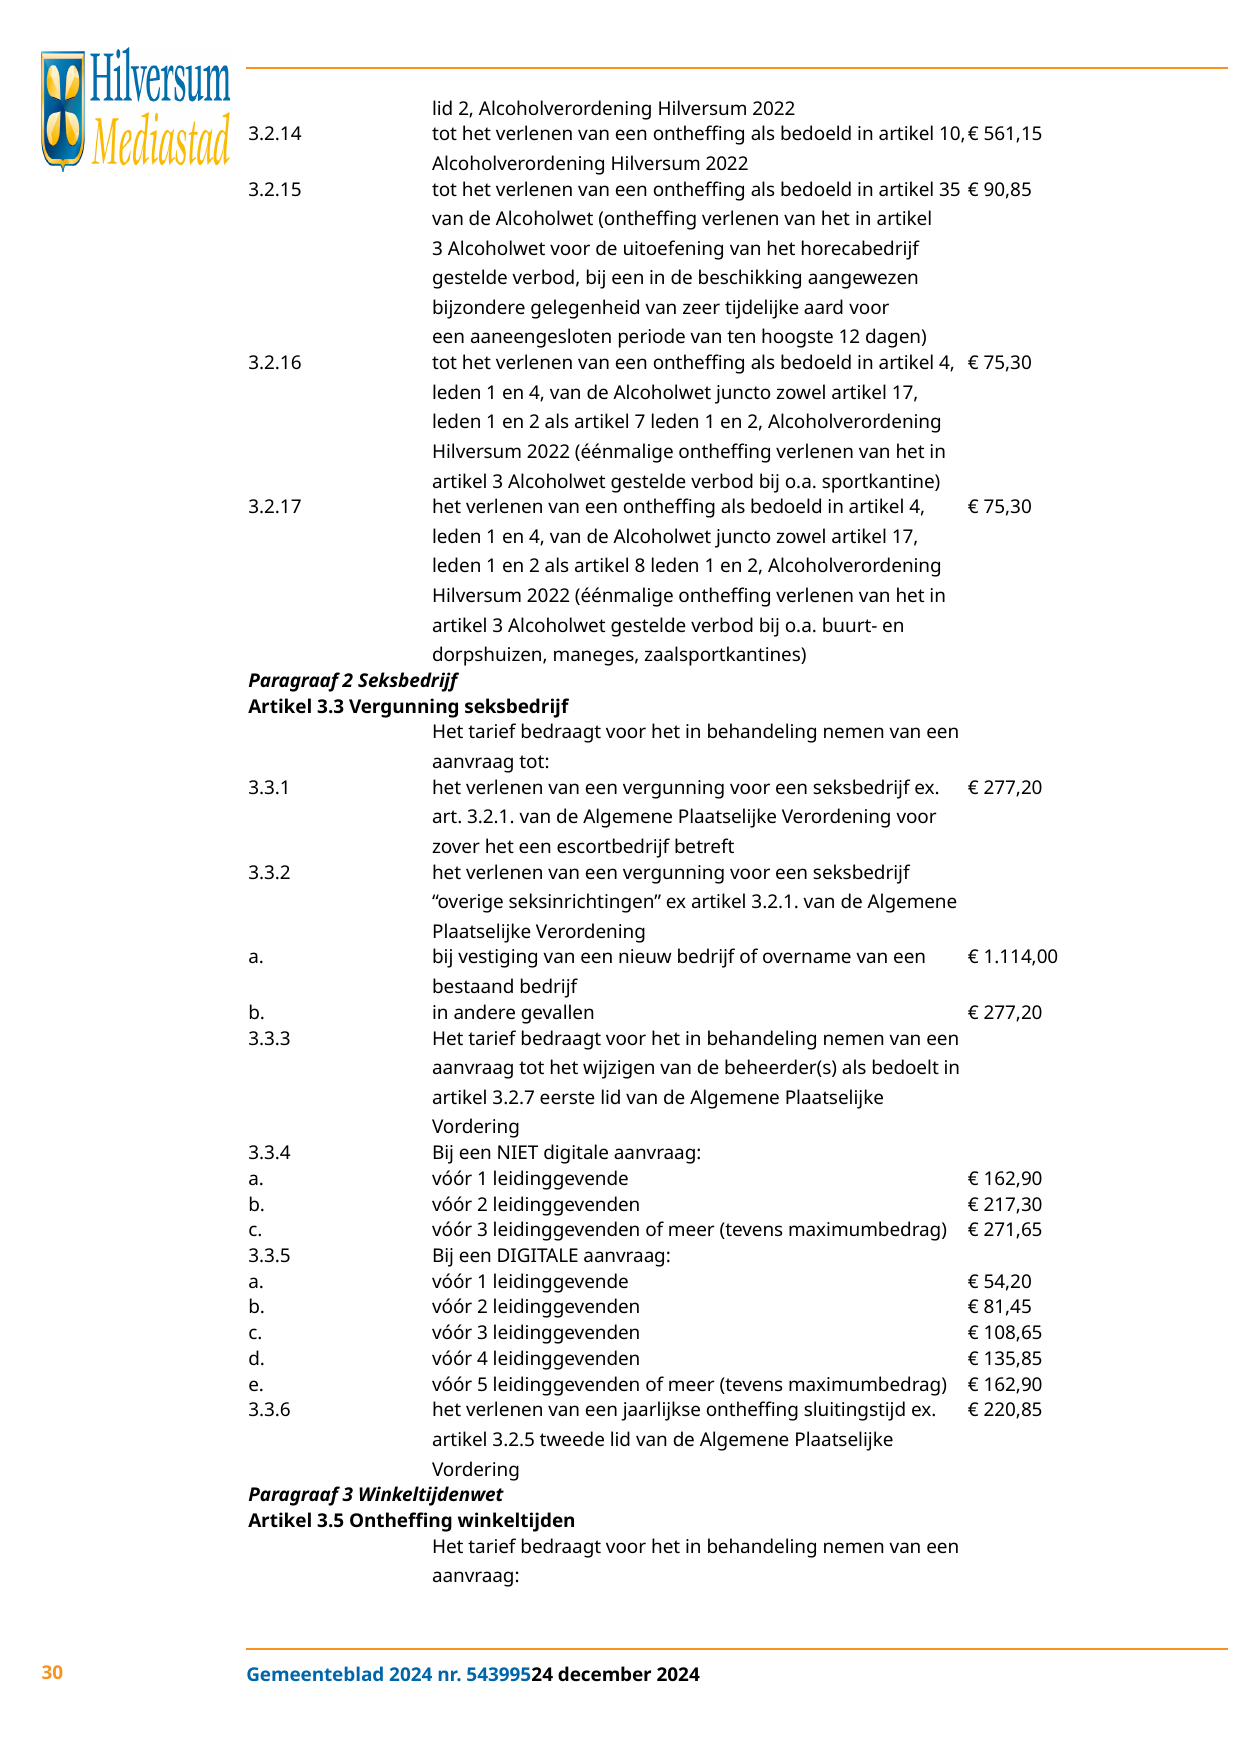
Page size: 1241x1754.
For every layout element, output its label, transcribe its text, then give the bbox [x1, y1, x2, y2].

table_cell Artikel 3.3 Vergunning seksbedrijf [248, 693, 1152, 719]
table_cell [968, 859, 1152, 944]
table_cell 3.3.2 [248, 859, 432, 944]
table_cell Paragraaf 3 Winkeltijdenwet [248, 1481, 1152, 1507]
table_cell vóór 1 leidinggevende [432, 1165, 968, 1191]
table_cell € 54,20 [968, 1268, 1152, 1294]
table_cell b. [248, 1191, 432, 1216]
table_cell € 162,90 [968, 1165, 1152, 1191]
table_cell € 277,20 [968, 774, 1152, 859]
table_cell 3.3.6 [248, 1397, 432, 1481]
table_cell 3.2.15 [248, 176, 432, 349]
table_cell 3.3.1 [248, 774, 432, 859]
table_cell Bij een NIET digitale aanvraag: [432, 1139, 968, 1165]
table_cell [968, 1533, 1152, 1588]
table_cell € 90,85 [968, 176, 1152, 349]
table_cell b. [248, 1294, 432, 1319]
table_cell vóór 2 leidinggevenden [432, 1191, 968, 1216]
table_cell Het tarief bedraagt voor het in behandeling nemen van een aanvraag tot: [432, 719, 968, 774]
table_cell [248, 719, 432, 774]
table_cell het verlenen van een vergunning voor een seksbedrijf ex. art. 3.2.1. van de Algemene Plaatselijke Verordening voor zover het een escortbedrijf betreft [432, 774, 968, 859]
table_cell Bij een DIGITALE aanvraag: [432, 1242, 968, 1268]
table_cell in andere gevallen [432, 999, 968, 1025]
table_cell [968, 719, 1152, 774]
table_cell € 217,30 [968, 1191, 1152, 1216]
table_cell vóór 5 leidinggevenden of meer (tevens maximumbedrag) [432, 1371, 968, 1397]
picture [41, 47, 231, 172]
table_cell € 277,20 [968, 999, 1152, 1025]
table_cell 3.3.5 [248, 1242, 432, 1268]
table_cell 3.2.14 [248, 121, 432, 176]
table_cell 3.3.3 [248, 1025, 432, 1139]
table_cell 3.3.4 [248, 1139, 432, 1165]
table_cell a. [248, 944, 432, 999]
table_cell vóór 3 leidinggevenden of meer (tevens maximumbedrag) [432, 1216, 968, 1242]
table_cell € 271,65 [968, 1216, 1152, 1242]
table_cell Het tarief bedraagt voor het in behandeling nemen van een aanvraag: [432, 1533, 968, 1588]
table_cell Artikel 3.5 Ontheffing winkeltijden [248, 1507, 1152, 1533]
table_cell a. [248, 1165, 432, 1191]
table_cell Paragraaf 2 Seksbedrijf [248, 667, 1152, 693]
table_cell vóór 3 leidinggevenden [432, 1319, 968, 1345]
table_cell € 75,30 [968, 494, 1152, 667]
table_cell [968, 95, 1152, 121]
table_cell bij vestiging van een nieuw bedrijf of overname van een bestaand bedrijf [432, 944, 968, 999]
table_cell € 162,90 [968, 1371, 1152, 1397]
table_cell € 81,45 [968, 1294, 1152, 1319]
table_cell vóór 2 leidinggevenden [432, 1294, 968, 1319]
table_cell Het tarief bedraagt voor het in behandeling nemen van een aanvraag tot het wijzigen van de beheerder(s) als bedoelt in artikel 3.2.7 eerste lid van de Algemene Plaatselijke Vordering [432, 1025, 968, 1139]
table_cell 3.2.16 [248, 350, 432, 493]
table_cell 3.2.17 [248, 494, 432, 667]
table_cell € 561,15 [968, 121, 1152, 176]
table_cell het verlenen van een vergunning voor een seksbedrijf “overige seksinrichtingen” ex artikel 3.2.1. van de Algemene Plaatselijke Verordening [432, 859, 968, 944]
table_cell € 75,30 [968, 350, 1152, 493]
table_cell € 1.114,00 [968, 944, 1152, 999]
table_cell het verlenen van een ontheffing als bedoeld in artikel 4, leden 1 en 4, van de Alcoholwet juncto zowel artikel 17, leden 1 en 2 als artikel 8 leden 1 en 2, Alcoholverordening Hilversum 2022 (éénmalige ontheffing verlenen van het in artikel 3 Alcoholwet gestelde verbod bij o.a. buurt- en dorpshuizen, maneges, zaalsportkantines) [432, 494, 968, 667]
table_cell [968, 1139, 1152, 1165]
table_cell vóór 1 leidinggevende [432, 1268, 968, 1294]
table_cell [248, 1533, 432, 1588]
table_cell b. [248, 999, 432, 1025]
table_cell a. [248, 1268, 432, 1294]
table_cell c. [248, 1216, 432, 1242]
table_cell [968, 1025, 1152, 1139]
table_cell tot het verlenen van een ontheffing als bedoeld in artikel 10, Alcoholverordening Hilversum 2022 [432, 121, 968, 176]
table_cell tot het verlenen van een ontheffing als bedoeld in artikel 4, leden 1 en 4, van de Alcoholwet juncto zowel artikel 17, leden 1 en 2 als artikel 7 leden 1 en 2, Alcoholverordening Hilversum 2022 (éénmalige ontheffing verlenen van het in artikel 3 Alcoholwet gestelde verbod bij o.a. sportkantine) [432, 350, 968, 493]
table_cell c. [248, 1319, 432, 1345]
table_cell [968, 1242, 1152, 1268]
table_cell € 220,85 [968, 1397, 1152, 1481]
table_cell e. [248, 1371, 432, 1397]
table_cell [248, 95, 432, 121]
table_cell € 108,65 [968, 1319, 1152, 1345]
table_cell vóór 4 leidinggevenden [432, 1345, 968, 1371]
table_cell het verlenen van een jaarlijkse ontheffing sluitingstijd ex. artikel 3.2.5 tweede lid van de Algemene Plaatselijke Vordering [432, 1397, 968, 1481]
table_cell d. [248, 1345, 432, 1371]
table_cell € 135,85 [968, 1345, 1152, 1371]
table_cell lid 2, Alcoholverordening Hilversum 2022 [432, 95, 968, 121]
table_cell tot het verlenen van een ontheffing als bedoeld in artikel 35 van de Alcoholwet (ontheffing verlenen van het in artikel 3 Alcoholwet voor de uitoefening van het horecabedrijf gestelde verbod, bij een in de beschikking aangewezen bijzondere gelegenheid van zeer tijdelijke aard voor een aaneengesloten periode van ten hoogste 12 dagen) [432, 176, 968, 349]
